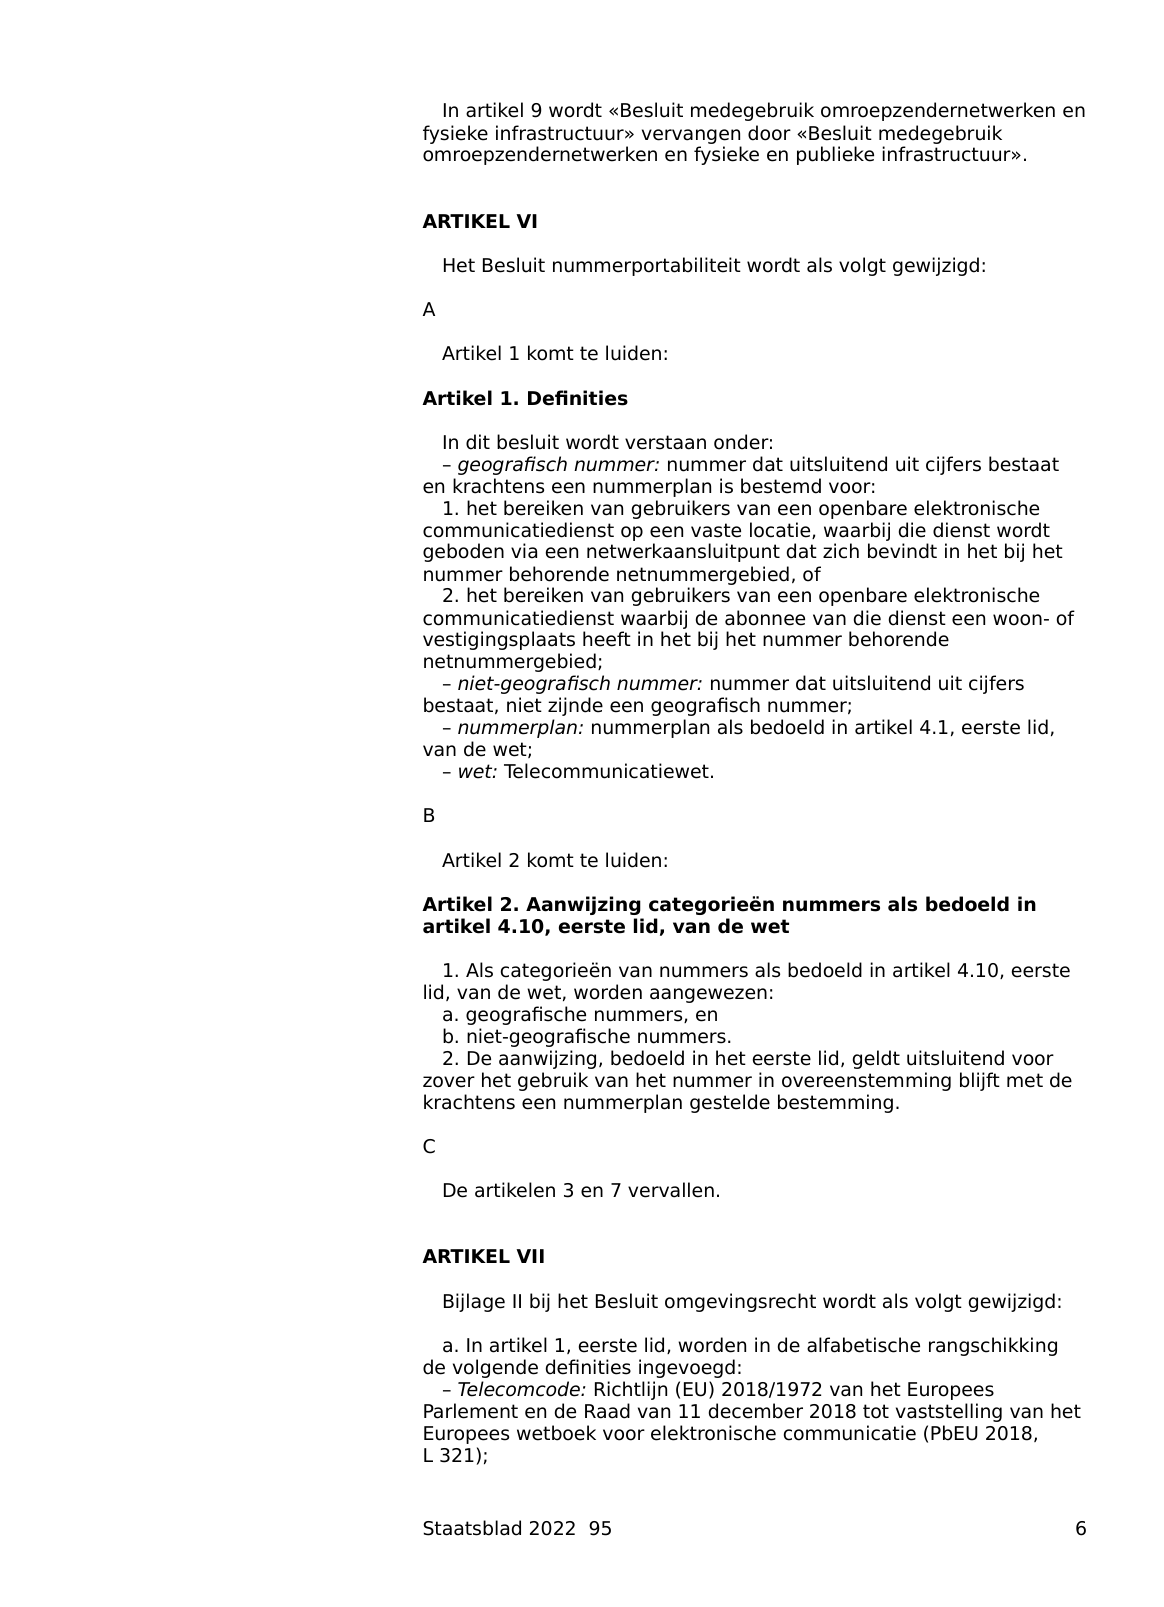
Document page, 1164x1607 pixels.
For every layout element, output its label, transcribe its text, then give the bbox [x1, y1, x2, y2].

text – Telecomcode: Richtlijn (EU) 2018/1972 van het Europees Parlement en de Raad van 11 december 2018 tot vaststelling van het Europees wetboek voor elektronische communicatie (PbEU 2018, L 321); [422, 1379, 1087, 1467]
text 2. De aanwijzing, bedoeld in het eerste lid, geldt uitsluitend voor zover het gebruik van het nummer in overeenstemming blijft met de krachtens een nummerplan gestelde bestemming. [422, 1048, 1087, 1114]
text a. In artikel 1, eerste lid, worden in de alfabetische rangschikking de volgende definities ingevoegd: [422, 1335, 1087, 1379]
text b. niet-geografische nummers. [422, 1026, 1087, 1048]
subtitle ARTIKEL VII [422, 1246, 1087, 1268]
subtitle Artikel 1. Definities [422, 387, 1087, 409]
text 1. het bereiken van gebruikers van een openbare elektronische communicatiedienst op een vaste locatie, waarbij die dienst wordt geboden via een netwerkaansluitpunt dat zich bevindt in het bij het nummer behorende netnummergebied, of [422, 497, 1087, 585]
text A [422, 299, 1087, 321]
text 2. het bereiken van gebruikers van een openbare elektronische communicatiedienst waarbij de abonnee van die dienst een woon- of vestigingsplaats heeft in het bij het nummer behorende netnummergebied; [422, 585, 1087, 673]
text – niet-geografisch nummer: nummer dat uitsluitend uit cijfers bestaat, niet zijnde een geografisch nummer; [422, 673, 1087, 717]
subtitle Artikel 2. Aanwijzing categorieën nummers als bedoeld in artikel 4.10, eerste lid, van de wet [422, 894, 1087, 938]
text – nummerplan: nummerplan als bedoeld in artikel 4.1, eerste lid, van de wet; [422, 717, 1087, 761]
text B [422, 805, 1087, 827]
text – geografisch nummer: nummer dat uitsluitend uit cijfers bestaat en krachtens een nummerplan is bestemd voor: [422, 453, 1087, 497]
text In artikel 9 wordt «Besluit medegebruik omroepzendernetwerken en fysieke infrastructuur» vervangen door «Besluit medegebruik omroepzendernetwerken en fysieke en publieke infrastructuur». [422, 100, 1087, 166]
text Bijlage II bij het Besluit omgevingsrecht wordt als volgt gewijzigd: [422, 1291, 1087, 1313]
text – wet: Telecommunicatiewet. [422, 761, 1087, 783]
text De artikelen 3 en 7 vervallen. [422, 1180, 1087, 1202]
text 1. Als categorieën van nummers als bedoeld in artikel 4.10, eerste lid, van de wet, worden aangewezen: [422, 960, 1087, 1004]
text Artikel 1 komt te luiden: [422, 343, 1087, 365]
text C [422, 1136, 1087, 1158]
text Artikel 2 komt te luiden: [422, 849, 1087, 872]
text Het Besluit nummerportabiliteit wordt als volgt gewijzigd: [422, 255, 1087, 277]
subtitle ARTIKEL VI [422, 211, 1087, 233]
text a. geografische nummers, en [422, 1004, 1087, 1026]
text In dit besluit wordt verstaan onder: [422, 432, 1087, 453]
